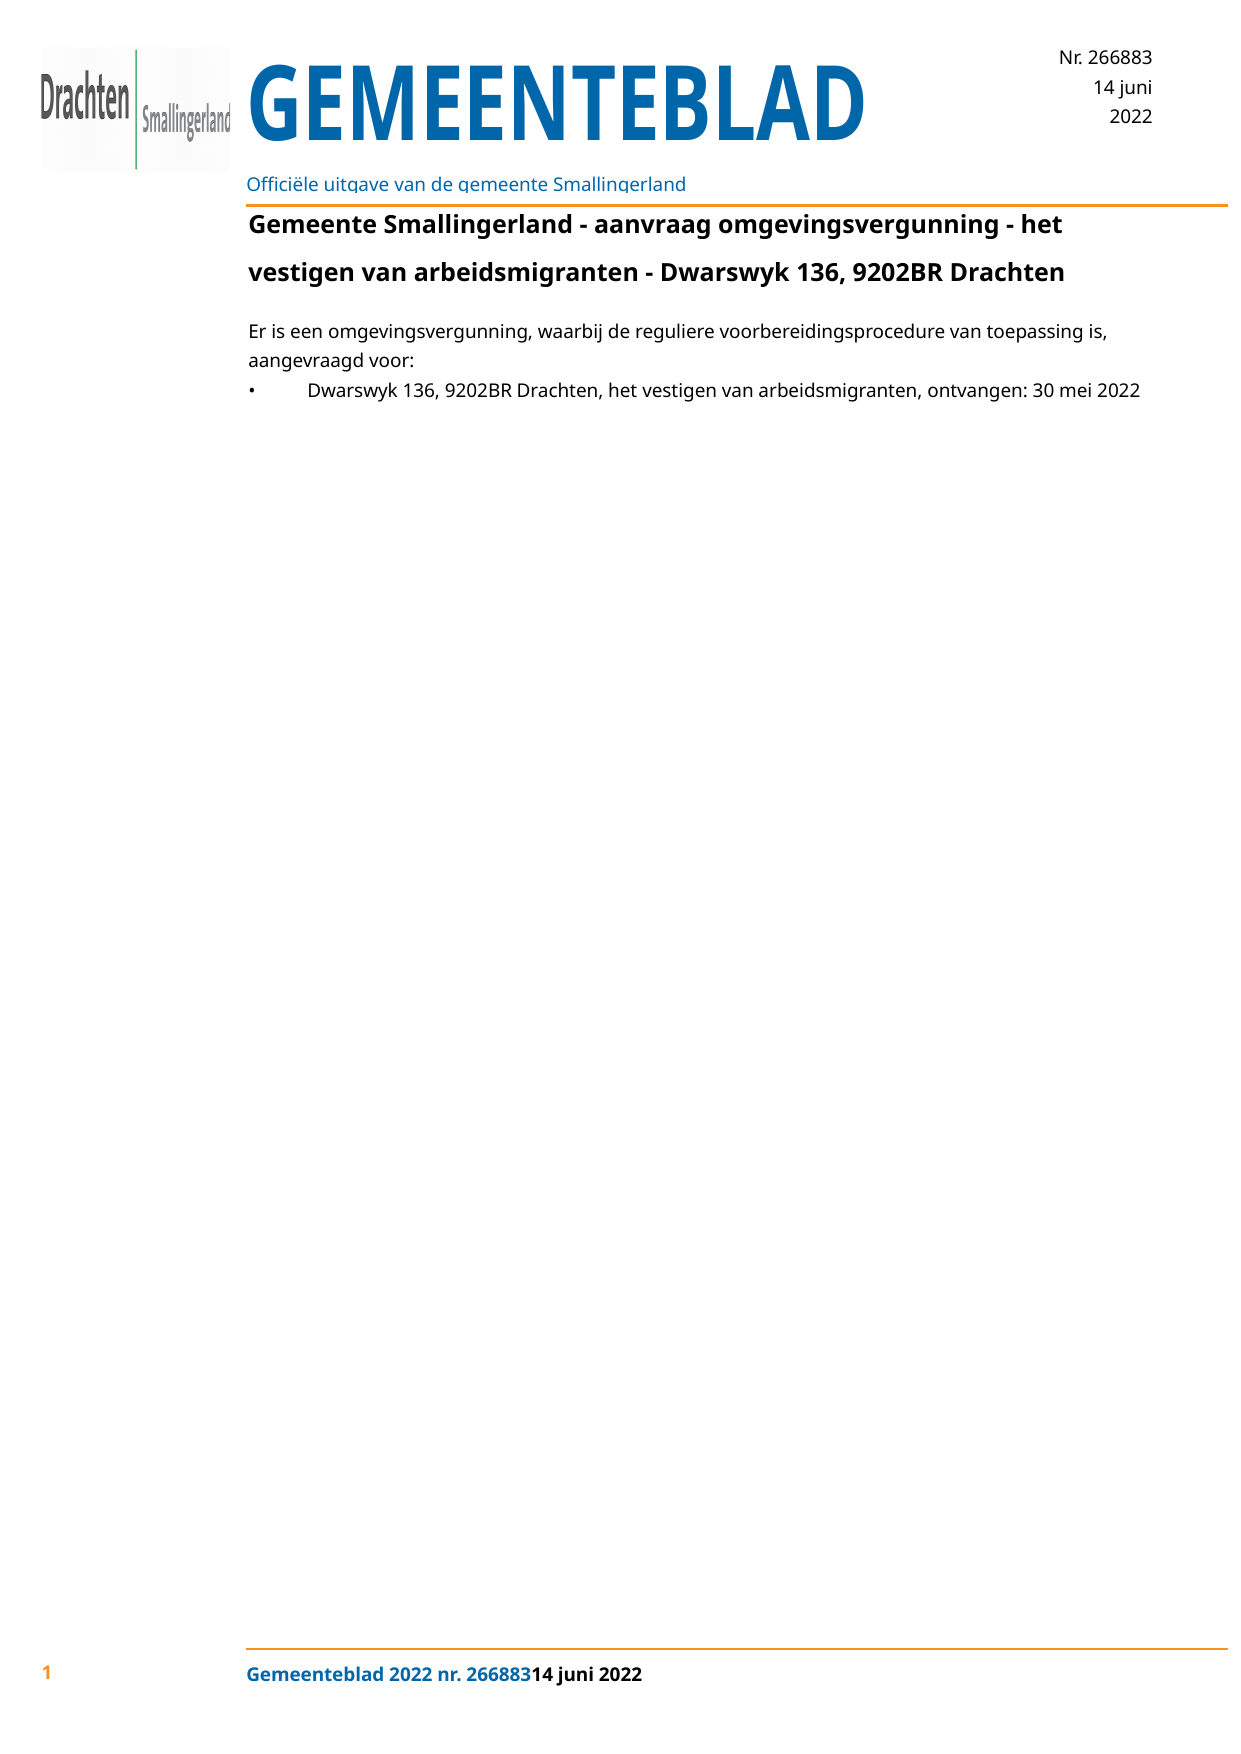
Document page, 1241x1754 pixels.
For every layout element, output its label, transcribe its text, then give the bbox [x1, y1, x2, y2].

list Dwarswyk 136, 9202BR Drachten, het vestigen van arbeidsmigranten, ontvangen: 30 mei 2022 [248, 377, 1152, 403]
picture [41, 47, 231, 172]
text Gemeente Smallingerland - aanvraag omgevingsvergunning - het vestigen van arbeidsmigranten - Dwarswyk 136, 9202BR Drachten [248, 207, 1152, 288]
text Er is een omgevingsvergunning, waarbij de reguliere voorbereidingsprocedure van toepassing is, aangevraagd voor: [248, 318, 1152, 373]
